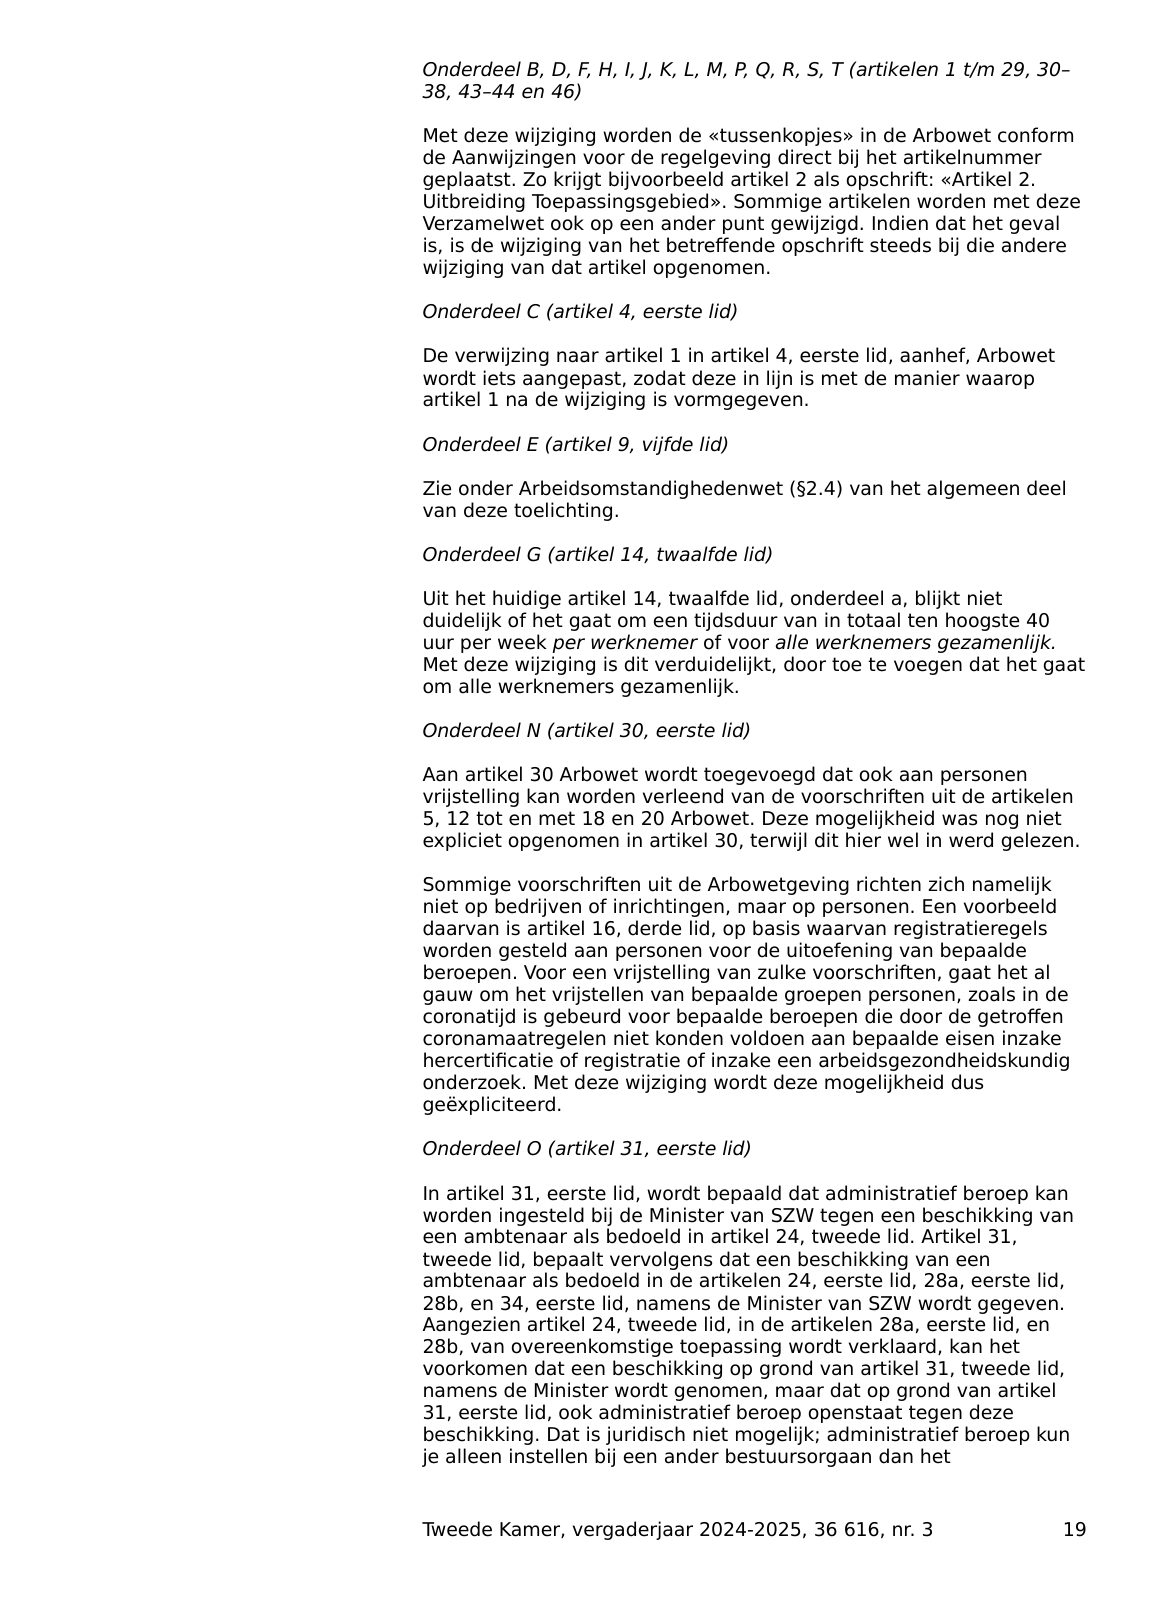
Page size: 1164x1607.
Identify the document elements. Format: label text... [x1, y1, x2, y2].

subtitle Onderdeel N (artikel 30, eerste lid) [422, 720, 1087, 742]
subtitle Onderdeel E (artikel 9, vijfde lid) [422, 433, 1087, 456]
text Met deze wijziging worden de «tussenkopjes» in de Arbowet conform de Aanwijzingen voor de regelgeving direct bij het artikelnummer geplaatst. Zo krijgt bijvoorbeeld artikel 2 als opschrift: «Artikel 2. Uitbreiding Toepassingsgebied». Sommige artikelen worden met deze Verzamelwet ook op een ander punt gewijzigd. Indien dat het geval is, is de wijziging van het betreffende opschrift steeds bij die andere wijziging van dat artikel opgenomen. [422, 125, 1087, 279]
text De verwijzing naar artikel 1 in artikel 4, eerste lid, aanhef, Arbowet wordt iets aangepast, zodat deze in lijn is met de manier waarop artikel 1 na de wijziging is vormgegeven. [422, 345, 1087, 411]
subtitle Onderdeel O (artikel 31, eerste lid) [422, 1138, 1087, 1160]
text Uit het huidige artikel 14, twaalfde lid, onderdeel a, blijkt niet duidelijk of het gaat om een tijdsduur van in totaal ten hoogste 40 uur per week per werknemer of voor alle werknemers gezamenlijk. Met deze wijziging is dit verduidelijkt, door toe te voegen dat het gaat om alle werknemers gezamenlijk. [422, 588, 1087, 698]
text Aan artikel 30 Arbowet wordt toegevoegd dat ook aan personen vrijstelling kan worden verleend van de voorschriften uit de artikelen 5, 12 tot en met 18 en 20 Arbowet. Deze mogelijkheid was nog niet expliciet opgenomen in artikel 30, terwijl dit hier wel in werd gelezen. [422, 764, 1087, 852]
text Sommige voorschriften uit de Arbowetgeving richten zich namelijk niet op bedrijven of inrichtingen, maar op personen. Een voorbeeld daarvan is artikel 16, derde lid, op basis waarvan registratieregels worden gesteld aan personen voor de uitoefening van bepaalde beroepen. Voor een vrijstelling van zulke voorschriften, gaat het al gauw om het vrijstellen van bepaalde groepen personen, zoals in de coronatijd is gebeurd voor bepaalde beroepen die door de getroffen coronamaatregelen niet konden voldoen aan bepaalde eisen inzake hercertificatie of registratie of inzake een arbeidsgezondheidskundig onderzoek. Met deze wijziging wordt deze mogelijkheid dus geëxpliciteerd. [422, 874, 1087, 1116]
subtitle Onderdeel G (artikel 14, twaalfde lid) [422, 544, 1087, 566]
text Zie onder Arbeidsomstandighedenwet (§2.4) van het algemeen deel van deze toelichting. [422, 478, 1087, 522]
subtitle Onderdeel C (artikel 4, eerste lid) [422, 301, 1087, 323]
subtitle Onderdeel B, D, F, H, I, J, K, L, M, P, Q, R, S, T (artikelen 1 t/m 29, 30–38, 43–44 en 46) [422, 59, 1087, 103]
text In artikel 31, eerste lid, wordt bepaald dat administratief beroep kan worden ingesteld bij de Minister van SZW tegen een beschikking van een ambtenaar als bedoeld in artikel 24, tweede lid. Artikel 31, tweede lid, bepaalt vervolgens dat een beschikking van een ambtenaar als bedoeld in de artikelen 24, eerste lid, 28a, eerste lid, 28b, en 34, eerste lid, namens de Minister van SZW wordt gegeven. Aangezien artikel 24, tweede lid, in de artikelen 28a, eerste lid, en 28b, van overeenkomstige toepassing wordt verklaard, kan het voorkomen dat een beschikking op grond van artikel 31, tweede lid, namens de Minister wordt genomen, maar dat op grond van artikel 31, eerste lid, ook administratief beroep openstaat tegen deze beschikking. Dat is juridisch niet mogelijk; administratief beroep kun je alleen instellen bij een ander bestuursorgaan dan het [422, 1182, 1087, 1468]
